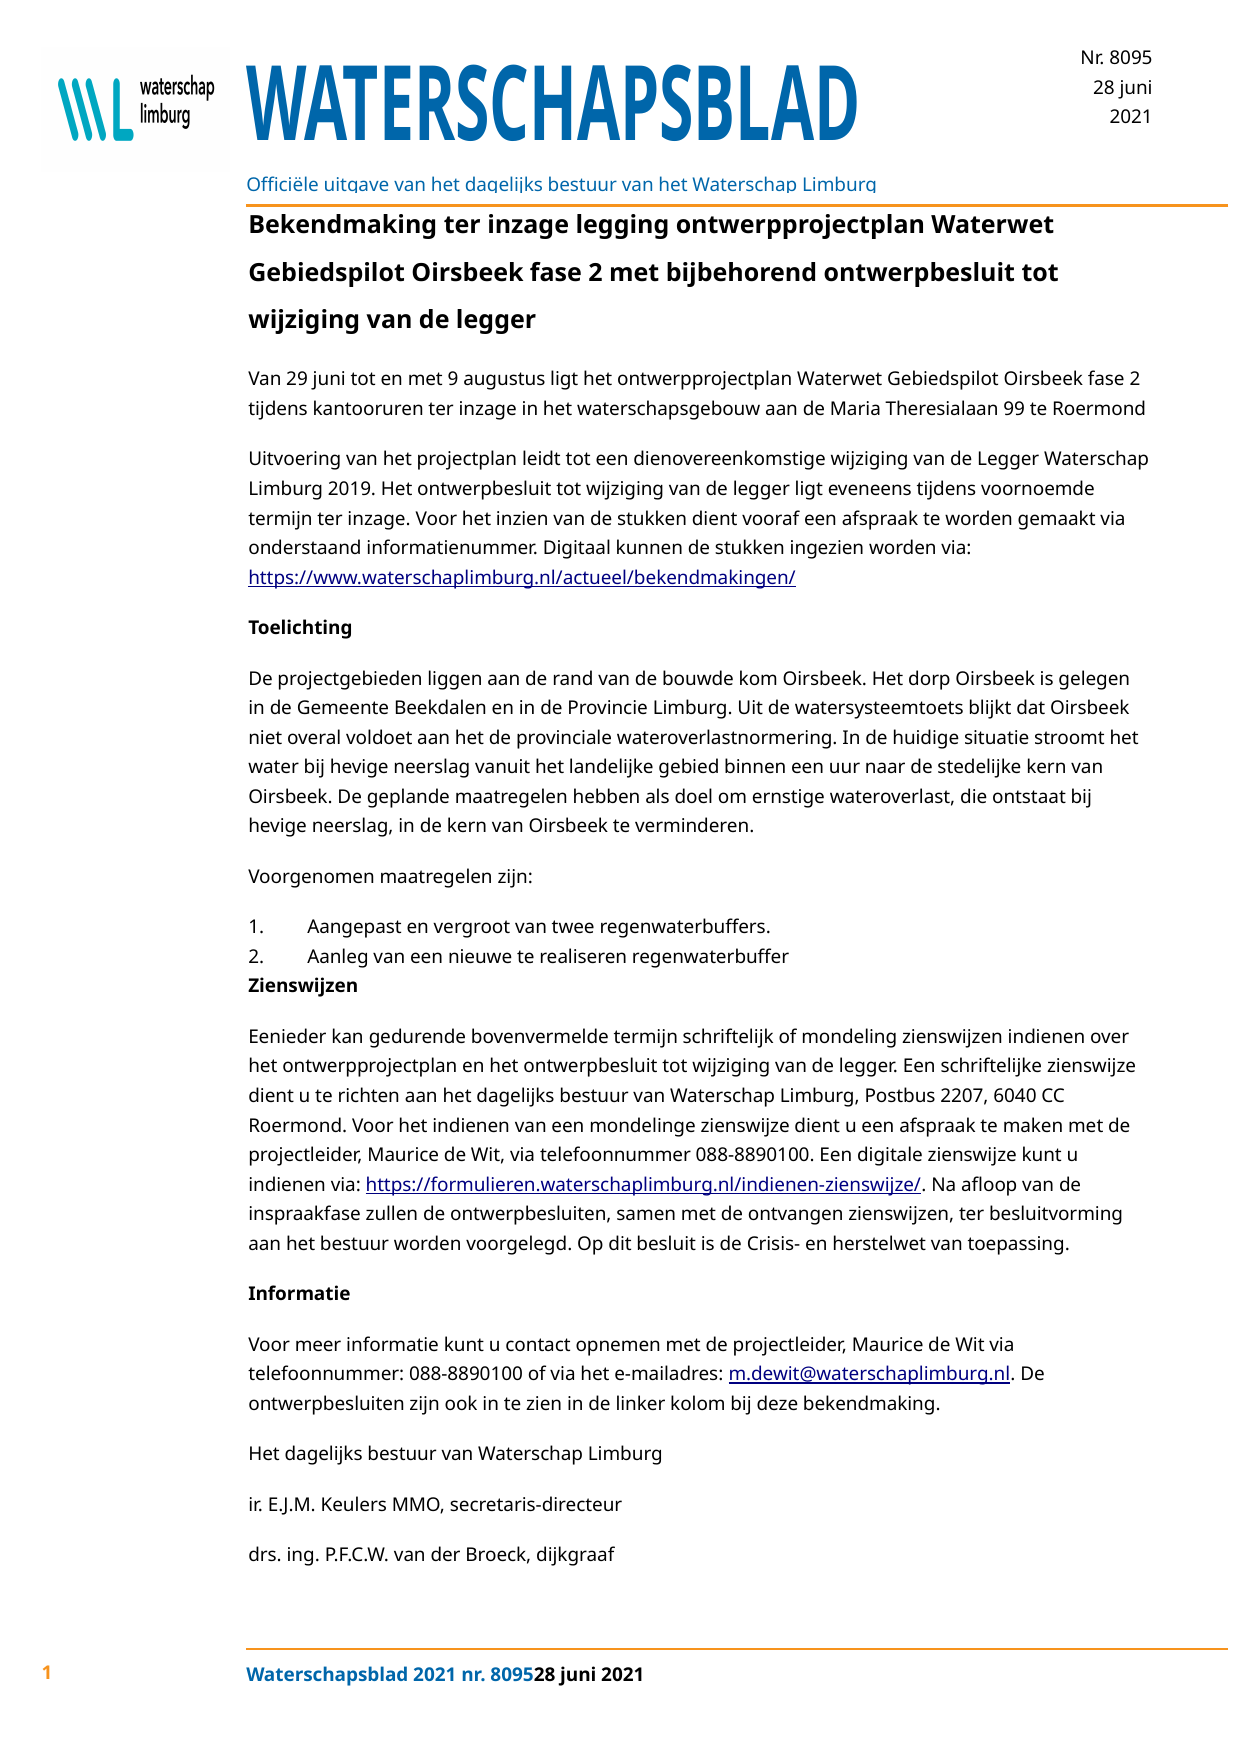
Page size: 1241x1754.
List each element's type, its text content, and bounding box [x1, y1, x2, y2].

list Aangepast en vergroot van twee regenwaterbuffers. [248, 913, 1152, 939]
text Zienswijzen [248, 973, 1152, 998]
text Bekendmaking ter inzage legging ontwerpprojectplan Waterwet Gebiedspilot Oirsbeek fase 2 met bijbehorend ontwerpbesluit tot wijziging van de legger [248, 207, 1152, 336]
text De projectgebieden liggen aan de rand van de bouwde kom Oirsbeek. Het dorp Oirsbeek is gelegen in de Gemeente Beekdalen en in de Provincie Limburg. Uit de watersysteemtoets blijkt dat Oirsbeek niet overal voldoet aan het de provinciale wateroverlastnormering. In de huidige situatie stroomt het water bij hevige neerslag vanuit het landelijke gebied binnen een uur naar de stedelijke kern van Oirsbeek. De geplande maatregelen hebben als doel om ernstige wateroverlast, die ontstaat bij hevige neerslag, in de kern van Oirsbeek te verminderen. [248, 665, 1152, 838]
text Voor meer informatie kunt u contact opnemen met de projectleider, Maurice de Wit via telefoonnummer: 088-8890100 of via het e-mailadres: m.dewit@waterschaplimburg.nl. De ontwerpbesluiten zijn ook in te zien in de linker kolom bij deze bekendmaking. [248, 1331, 1152, 1416]
text drs. ing. P.F.C.W. van der Broeck, dijkgraaf [248, 1541, 1152, 1567]
picture [41, 47, 231, 172]
text ir. E.J.M. Keulers MMO, secretaris-directeur [248, 1491, 1152, 1517]
text Informatie [248, 1281, 1152, 1306]
text Uitvoering van het projectplan leidt tot een dienovereenkomstige wijziging van de Legger Waterschap Limburg 2019. Het ontwerpbesluit tot wijziging van de legger ligt eveneens tijdens voornoemde termijn ter inzage. Voor het inzien van de stukken dient vooraf een afspraak te worden gemaakt via onderstaand informatienummer. Digitaal kunnen de stukken ingezien worden via: https://www.waterschaplimburg.nl/actueel/bekendmakingen/ [248, 446, 1152, 589]
text Toelichting [248, 614, 1152, 640]
text Eenieder kan gedurende bovenvermelde termijn schriftelijk of mondeling zienswijzen indienen over het ontwerpprojectplan en het ontwerpbesluit tot wijziging van de legger. Een schriftelijke zienswijze dient u te richten aan het dagelijks bestuur van Waterschap Limburg, Postbus 2207, 6040 CC Roermond. Voor het indienen van een mondelinge zienswijze dient u een afspraak te maken met de projectleider, Maurice de Wit, via telefoonnummer 088-8890100. Een digitale zienswijze kunt u indienen via: https://formulieren.waterschaplimburg.nl/indienen-zienswijze/. Na afloop van de inspraakfase zullen de ontwerpbesluiten, samen met de ontvangen zienswijzen, ter besluitvorming aan het bestuur worden voorgelegd. Op dit besluit is de Crisis- en herstelwet van toepassing. [248, 1023, 1152, 1256]
text Van 29 juni tot en met 9 augustus ligt het ontwerpprojectplan Waterwet Gebiedspilot Oirsbeek fase 2 tijdens kantooruren ter inzage in het waterschapsgebouw aan de Maria Theresialaan 99 te Roermond [248, 366, 1152, 421]
list Aanleg van een nieuwe te realiseren regenwaterbuffer [248, 943, 1152, 969]
text Voorgenomen maatregelen zijn: [248, 863, 1152, 889]
text Het dagelijks bestuur van Waterschap Limburg [248, 1441, 1152, 1466]
